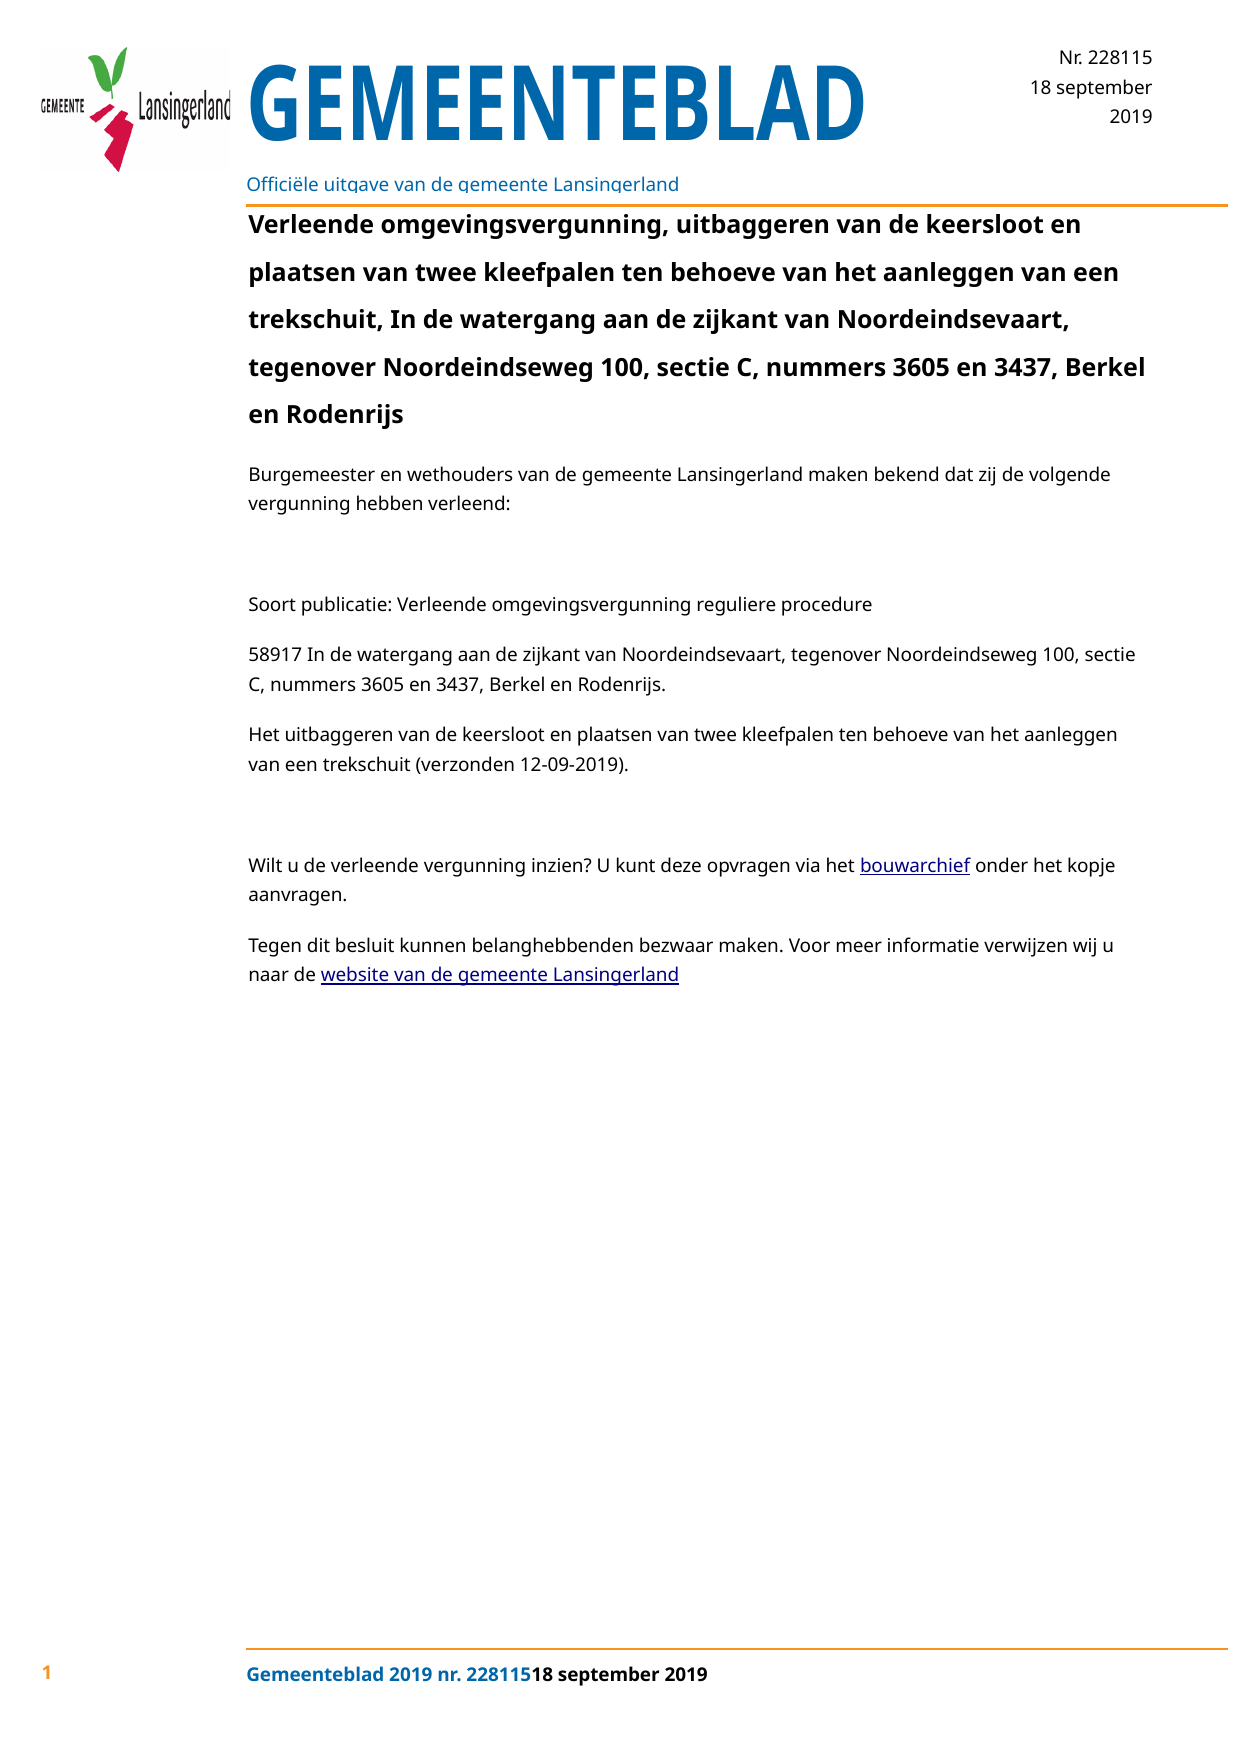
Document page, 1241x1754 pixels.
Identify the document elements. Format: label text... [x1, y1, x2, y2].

text Burgemeester en wethouders van de gemeente Lansingerland maken bekend dat zij de volgende vergunning hebben verleend: [248, 461, 1152, 516]
text Soort publicatie: Verleende omgevingsvergunning reguliere procedure [248, 591, 1152, 617]
text Wilt u de verleende vergunning inzien? U kunt deze opvragen via het bouwarchief onder het kopje aanvragen. [248, 852, 1152, 907]
text Het uitbaggeren van de keersloot en plaatsen van twee kleefpalen ten behoeve van het aanleggen van een trekschuit (verzonden 12-09-2019). [248, 722, 1152, 777]
text 58917 In de watergang aan de zijkant van Noordeindsevaart, tegenover Noordeindseweg 100, sectie C, nummers 3605 en 3437, Berkel en Rodenrijs. [248, 642, 1152, 697]
picture [41, 47, 231, 172]
text Verleende omgevingsvergunning, uitbaggeren van de keersloot en plaatsen van twee kleefpalen ten behoeve van het aanleggen van een trekschuit, In de watergang aan de zijkant van Noordeindsevaart, tegenover Noordeindseweg 100, sectie C, nummers 3605 en 3437, Berkel en Rodenrijs [248, 207, 1152, 431]
text Tegen dit besluit kunnen belanghebbenden bezwaar maken. Voor meer informatie verwijzen wij u naar de website van de gemeente Lansingerland [248, 932, 1152, 987]
